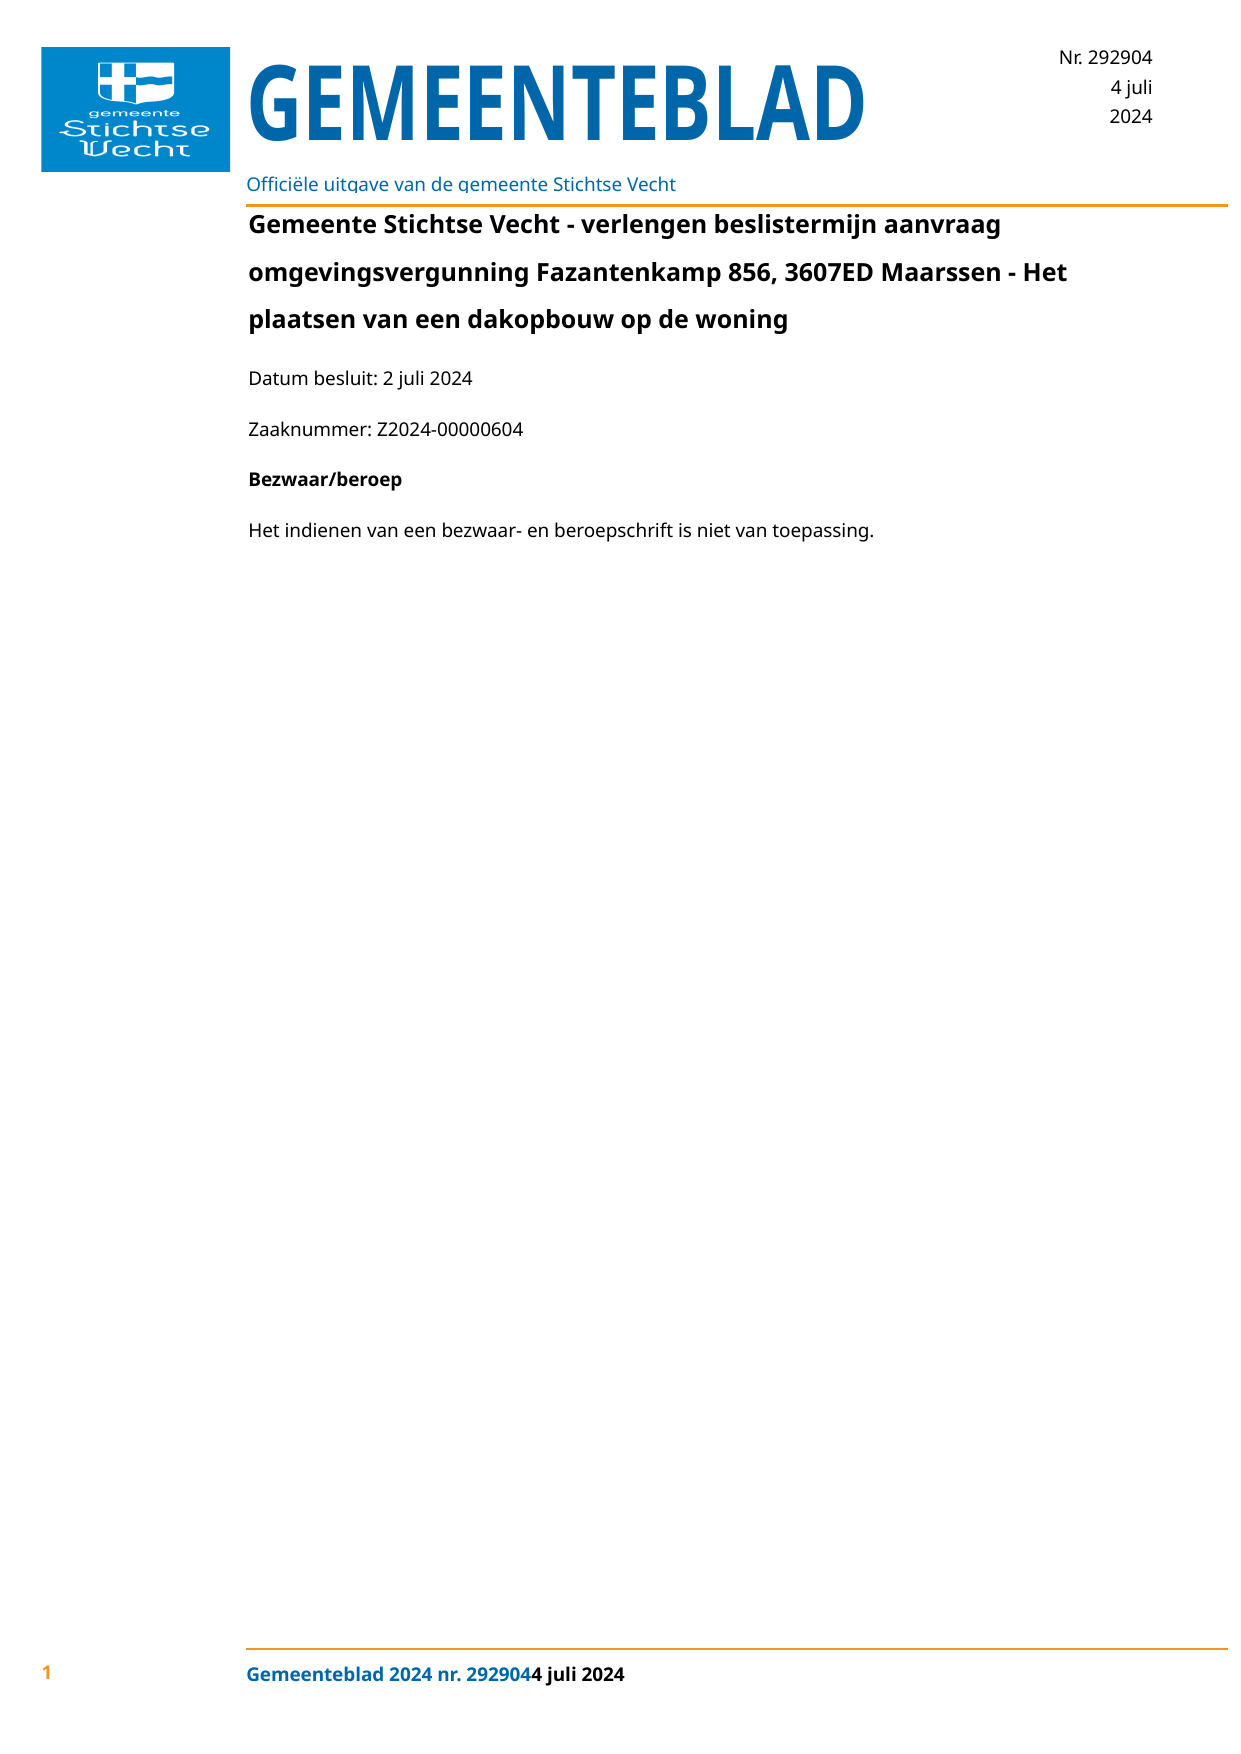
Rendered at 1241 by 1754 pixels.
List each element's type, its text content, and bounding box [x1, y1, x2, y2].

text Gemeente Stichtse Vecht - verlengen beslistermijn aanvraag omgevingsvergunning Fazantenkamp 856, 3607ED Maarssen - Het plaatsen van een dakopbouw op de woning [248, 207, 1152, 336]
picture [99, 63, 135, 101]
text Bezwaar/beroep [248, 466, 1152, 492]
text Het indienen van een bezwaar- en beroepschrift is niet van toepassing. [248, 517, 1152, 542]
text Datum besluit: 2 juli 2024 [248, 366, 1152, 391]
text Zaaknummer: Z2024-00000604 [248, 416, 1152, 442]
picture [137, 63, 174, 103]
